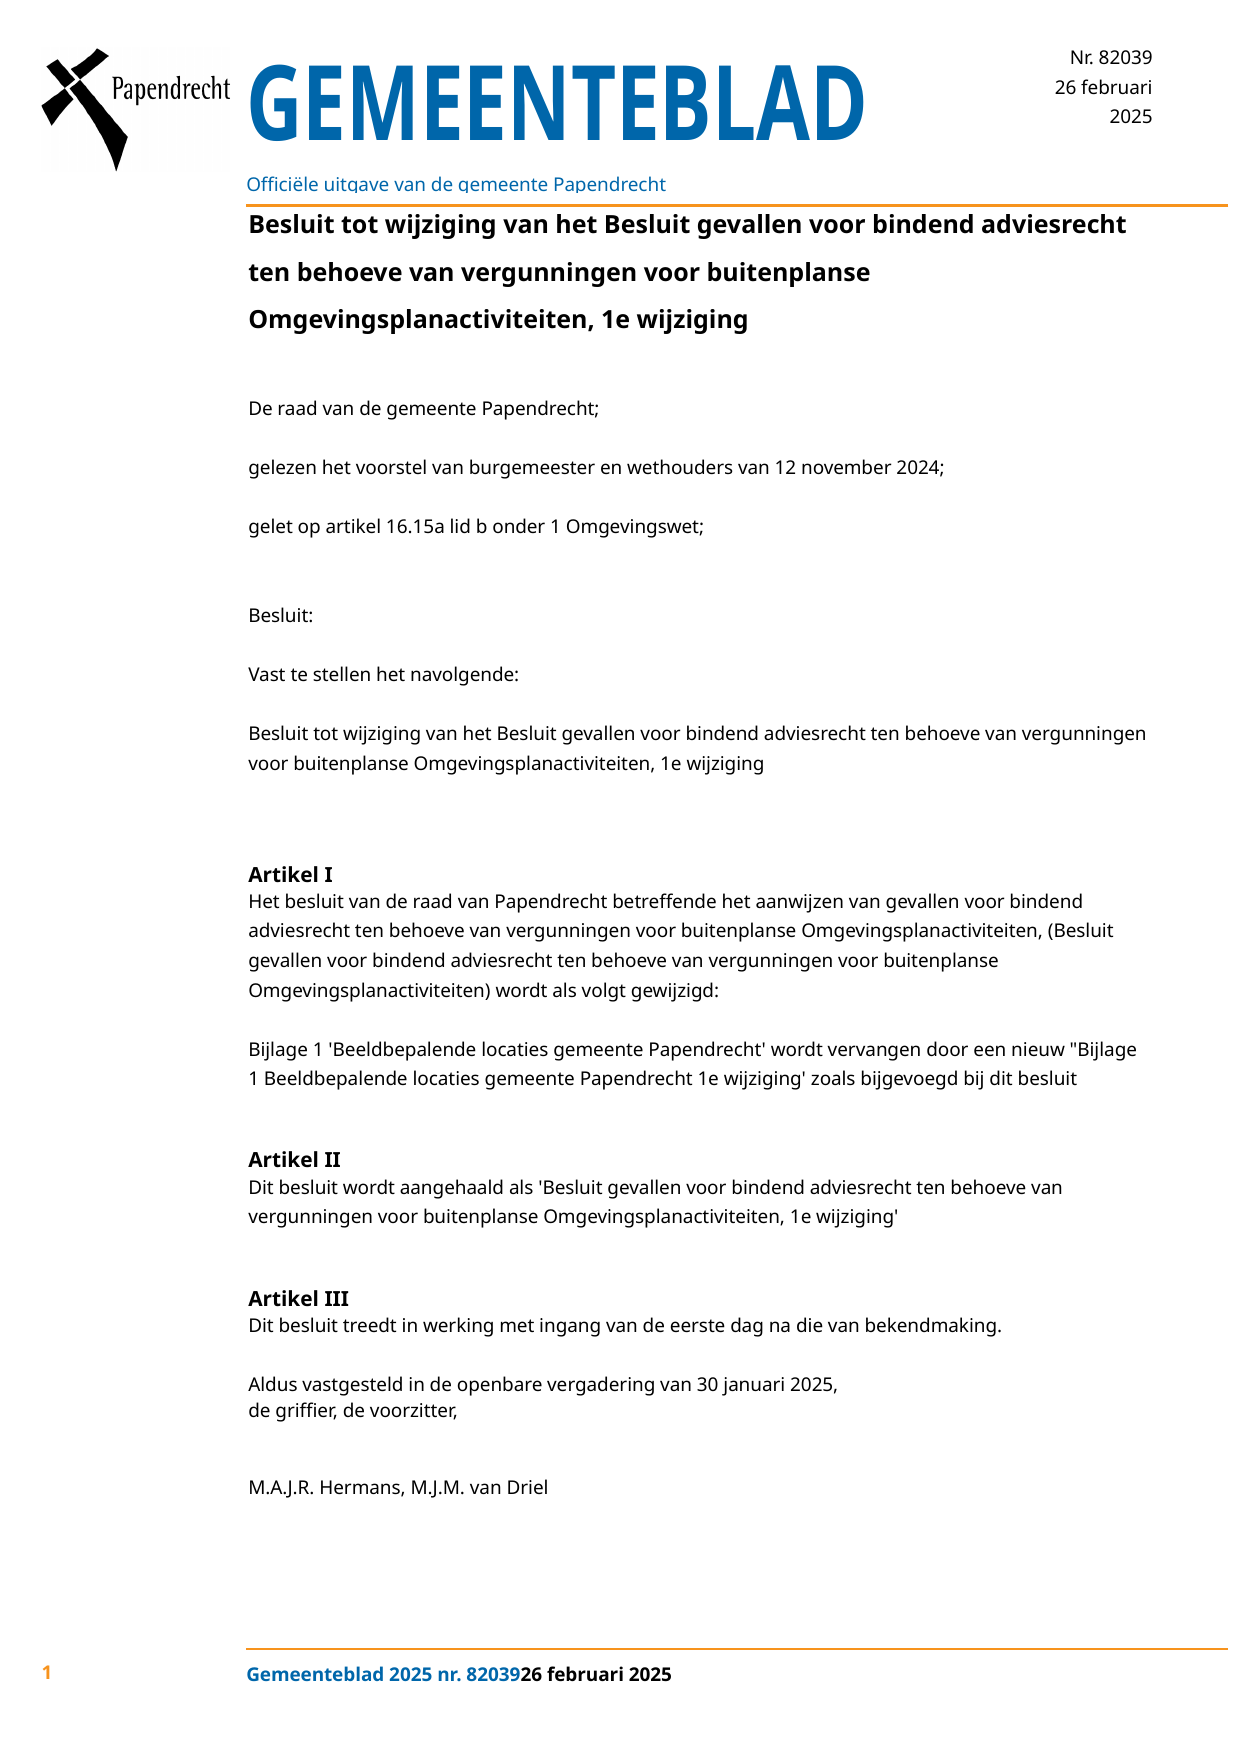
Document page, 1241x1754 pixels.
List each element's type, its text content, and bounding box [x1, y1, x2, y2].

text Artikel I [248, 860, 1152, 888]
text de griffier, de voorzitter, [248, 1397, 1152, 1423]
text Dit besluit treedt in werking met ingang van de eerste dag na die van bekendmaking. [248, 1312, 1152, 1338]
text Artikel II [248, 1146, 1152, 1174]
text Vast te stellen het navolgende: [248, 661, 1152, 687]
text De raad van de gemeente Papendrecht; [248, 395, 1152, 421]
text Aldus vastgesteld in de openbare vergadering van 30 januari 2025, [248, 1371, 1152, 1397]
text Besluit tot wijziging van het Besluit gevallen voor bindend adviesrecht ten behoeve van vergunningen voor buitenplanse Omgevingsplanactiviteiten, 1e wijziging [248, 721, 1152, 776]
text Het besluit van de raad van Papendrecht betreffende het aanwijzen van gevallen voor bindend adviesrecht ten behoeve van vergunningen voor buitenplanse Omgevingsplanactiviteiten, (Besluit gevallen voor bindend adviesrecht ten behoeve van vergunningen voor buitenplanse Omgevingsplanactiviteiten) wordt als volgt gewijzigd: [248, 888, 1152, 1003]
text gelezen het voorstel van burgemeester en wethouders van 12 november 2024; [248, 454, 1152, 480]
text Artikel III [248, 1284, 1152, 1312]
text Dit besluit wordt aangehaald als 'Besluit gevallen voor bindend adviesrecht ten behoeve van vergunningen voor buitenplanse Omgevingsplanactiviteiten, 1e wijziging' [248, 1174, 1152, 1229]
text M.A.J.R. Hermans, M.J.M. van Driel [248, 1474, 1152, 1500]
text Bijlage 1 'Beeldbepalende locaties gemeente Papendrecht' wordt vervangen door een nieuw "Bijlage 1 Beeldbepalende locaties gemeente Papendrecht 1e wijziging' zoals bijgevoegd bij dit besluit [248, 1036, 1152, 1091]
text gelet op artikel 16.15a lid b onder 1 Omgevingswet; [248, 513, 1152, 539]
text Besluit tot wijziging van het Besluit gevallen voor bindend adviesrecht ten behoeve van vergunningen voor buitenplanse Omgevingsplanactiviteiten, 1e wijziging [248, 207, 1152, 336]
text Besluit: [248, 602, 1152, 628]
picture [41, 47, 231, 172]
